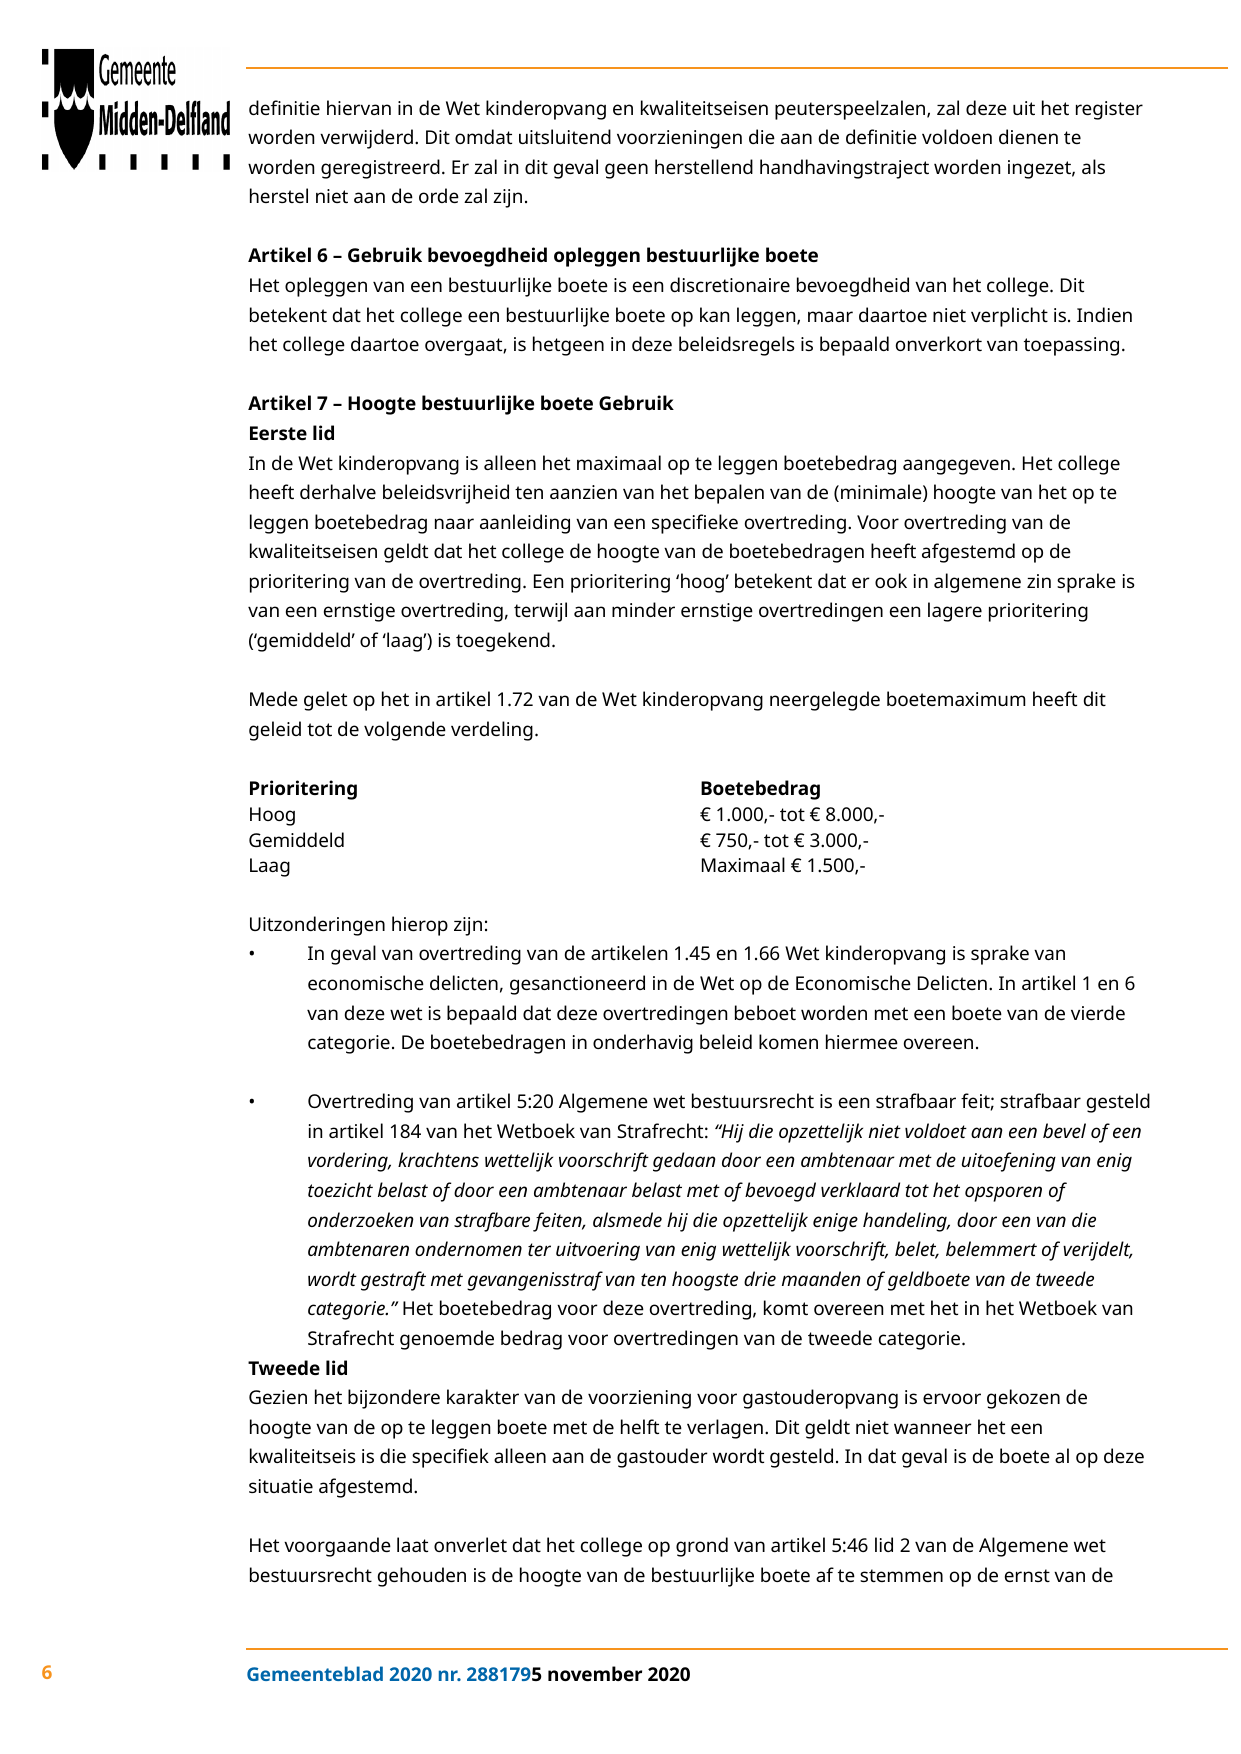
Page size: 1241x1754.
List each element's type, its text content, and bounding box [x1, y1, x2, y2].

text definitie hiervan in de Wet kinderopvang en kwaliteitseisen peuterspeelzalen, zal deze uit het register worden verwijderd. Dit omdat uitsluitend voorzieningen die aan de definitie voldoen dienen te worden geregistreerd. Er zal in dit geval geen herstellend handhavingstraject worden ingezet, als herstel niet aan de orde zal zijn. [248, 95, 1152, 209]
text Het opleggen van een bestuurlijke boete is een discretionaire bevoegdheid van het college. Dit betekent dat het college een bestuurlijke boete op kan leggen, maar daartoe niet verplicht is. Indien het college daartoe overgaat, is hetgeen in deze beleidsregels is bepaald onverkort van toepassing. [248, 272, 1152, 357]
table_header Boetebedrag [700, 775, 1152, 801]
text Tweede lid [248, 1355, 1152, 1381]
list Overtreding van artikel 5:20 Algemene wet bestuursrecht is een strafbaar feit; strafbaar gesteld in artikel 184 van het Wetboek van Strafrecht: “Hij die opzettelijk niet voldoet aan een bevel of een vordering, krachtens wettelijk voorschrift gedaan door een ambtenaar met de uitoefening van enig toezicht belast of door een ambtenaar belast met of bevoegd verklaard tot het opsporen of onderzoeken van strafbare feiten, alsmede hij die opzettelijk enige handeling, door een van die ambtenaren ondernomen ter uitvoering van enig wettelijk voorschrift, belet, belemmert of verijdelt, wordt gestraft met gevangenisstraf van ten hoogste drie maanden of geldboete van de tweede categorie.” Het boetebedrag voor deze overtreding, komt overeen met het in het Wetboek van Strafrecht genoemde bedrag voor overtredingen van de tweede categorie. [248, 1088, 1152, 1351]
list In geval van overtreding van de artikelen 1.45 en 1.66 Wet kinderopvang is sprake van economische delicten, gesanctioneerd in de Wet op de Economische Delicten. In artikel 1 en 6 van deze wet is bepaald dat deze overtredingen beboet worden met een boete van de vierde categorie. De boetebedragen in onderhavig beleid komen hiermee overeen. [248, 941, 1152, 1055]
text Artikel 6 – Gebruik bevoegdheid opleggen bestuurlijke boete [248, 243, 1152, 268]
text Het voorgaande laat onverlet dat het college op grond van artikel 5:46 lid 2 van de Algemene wet bestuursrecht gehouden is de hoogte van de bestuurlijke boete af te stemmen op de ernst van de [248, 1532, 1152, 1588]
text Uitzonderingen hierop zijn: [248, 911, 1152, 937]
table_cell Hoog [248, 801, 700, 827]
text Gezien het bijzondere karakter van de voorziening voor gastouderopvang is ervoor gekozen de hoogte van de op te leggen boete met de helft te verlagen. Dit geldt niet wanneer het een kwaliteitseis is die specifiek alleen aan de gastouder wordt gesteld. In dat geval is de boete al op deze situatie afgestemd. [248, 1384, 1152, 1499]
text In de Wet kinderopvang is alleen het maximaal op te leggen boetebedrag aangegeven. Het college heeft derhalve beleidsvrijheid ten aanzien van het bepalen van de (minimale) hoogte van het op te leggen boetebedrag naar aanleiding van een specifieke overtreding. Voor overtreding van de kwaliteitseisen geldt dat het college de hoogte van de boetebedragen heeft afgestemd op de prioritering van de overtreding. Een prioritering ‘hoog’ betekent dat er ook in algemene zin sprake is van een ernstige overtreding, terwijl aan minder ernstige overtredingen een lagere prioritering (‘gemiddeld’ of ‘laag’) is toegekend. [248, 450, 1152, 653]
picture [41, 47, 231, 172]
table_header Prioritering [248, 775, 700, 801]
table_cell € 1.000,- tot € 8.000,- [700, 801, 1152, 827]
table_cell Gemiddeld [248, 827, 700, 852]
text Mede gelet op het in artikel 1.72 van de Wet kinderopvang neergelegde boetemaximum heeft dit geleid tot de volgende verdeling. [248, 686, 1152, 742]
table_cell Maximaal € 1.500,- [700, 853, 1152, 878]
table_cell Laag [248, 853, 700, 878]
table_cell € 750,- tot € 3.000,- [700, 827, 1152, 852]
text Artikel 7 – Hoogte bestuurlijke boete Gebruik [248, 391, 1152, 416]
text Eerste lid [248, 420, 1152, 446]
